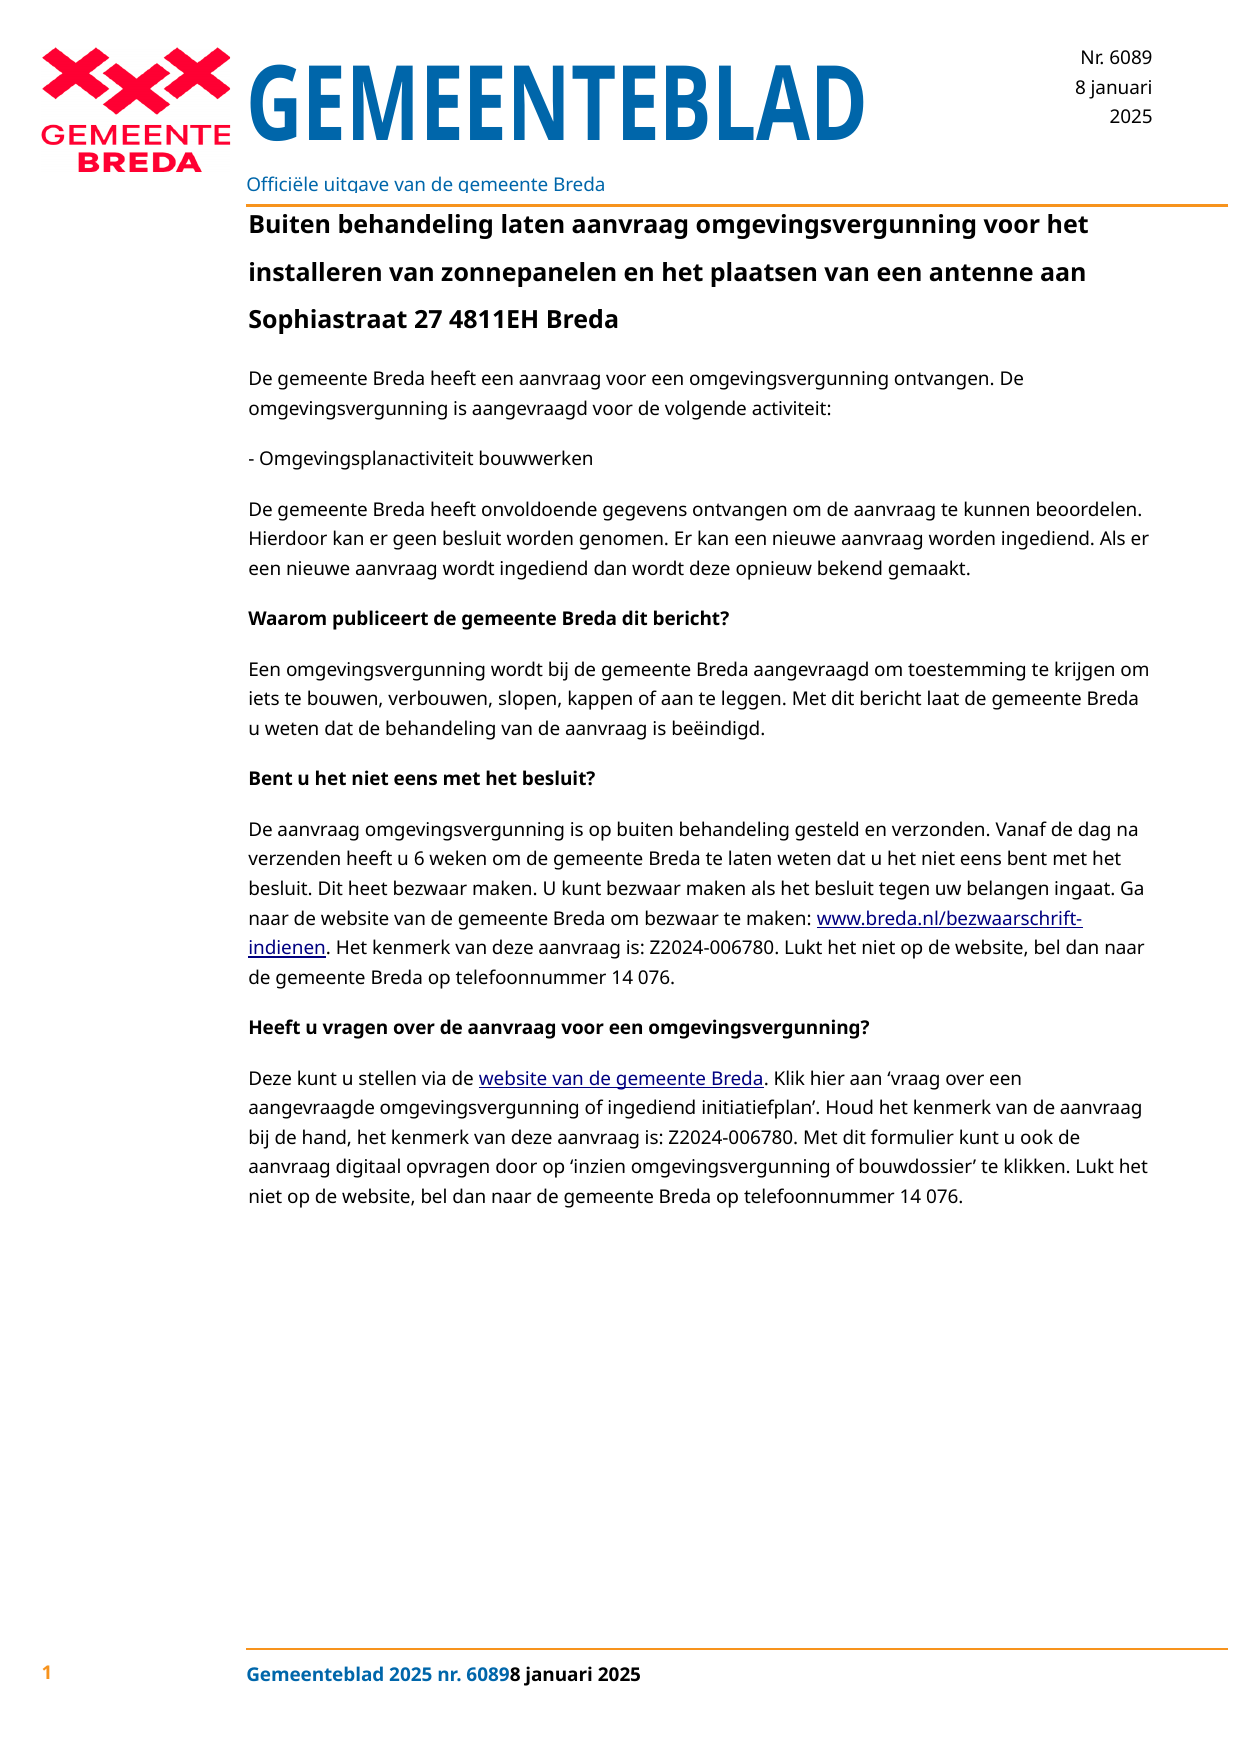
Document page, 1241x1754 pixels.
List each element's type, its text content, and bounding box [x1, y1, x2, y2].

text De gemeente Breda heeft een aanvraag voor een omgevingsvergunning ontvangen. De omgevingsvergunning is aangevraagd voor de volgende activiteit: [248, 366, 1152, 421]
text De aanvraag omgevingsvergunning is op buiten behandeling gesteld en verzonden. Vanaf de dag na verzenden heeft u 6 weken om de gemeente Breda te laten weten dat u het niet eens bent met het besluit. Dit heet bezwaar maken. U kunt bezwaar maken als het besluit tegen uw belangen ingaat. Ga naar de website van de gemeente Breda om bezwaar te maken: www.breda.nl/bezwaarschrift-indienen. Het kenmerk van deze aanvraag is: Z2024-006780. Lukt het niet op de website, bel dan naar de gemeente Breda op telefoonnummer 14 076. [248, 816, 1152, 989]
picture [41, 47, 231, 172]
text De gemeente Breda heeft onvoldoende gegevens ontvangen om de aanvraag te kunnen beoordelen. Hierdoor kan er geen besluit worden genomen. Er kan een nieuwe aanvraag worden ingediend. Als er een nieuwe aanvraag wordt ingediend dan wordt deze opnieuw bekend gemaakt. [248, 496, 1152, 581]
text Een omgevingsvergunning wordt bij de gemeente Breda aangevraagd om toestemming te krijgen om iets te bouwen, verbouwen, slopen, kappen of aan te leggen. Met dit bericht laat de gemeente Breda u weten dat de behandeling van de aanvraag is beëindigd. [248, 656, 1152, 741]
text Buiten behandeling laten aanvraag omgevingsvergunning voor het installeren van zonnepanelen en het plaatsen van een antenne aan Sophiastraat 27 4811EH Breda [248, 207, 1152, 336]
text Deze kunt u stellen via de website van de gemeente Breda. Klik hier aan ‘vraag over een aangevraagde omgevingsvergunning of ingediend initiatiefplan’. Houd het kenmerk van de aanvraag bij de hand, het kenmerk van deze aanvraag is: Z2024-006780. Met dit formulier kunt u ook de aanvraag digitaal opvragen door op ‘inzien omgevingsvergunning of bouwdossier’ te klikken. Lukt het niet op de website, bel dan naar de gemeente Breda op telefoonnummer 14 076. [248, 1065, 1152, 1209]
text Waarom publiceert de gemeente Breda dit bericht? [248, 606, 1152, 631]
text Bent u het niet eens met het besluit? [248, 766, 1152, 791]
text Heeft u vragen over de aanvraag voor een omgevingsvergunning? [248, 1014, 1152, 1040]
text - Omgevingsplanactiviteit bouwwerken [248, 446, 1152, 471]
